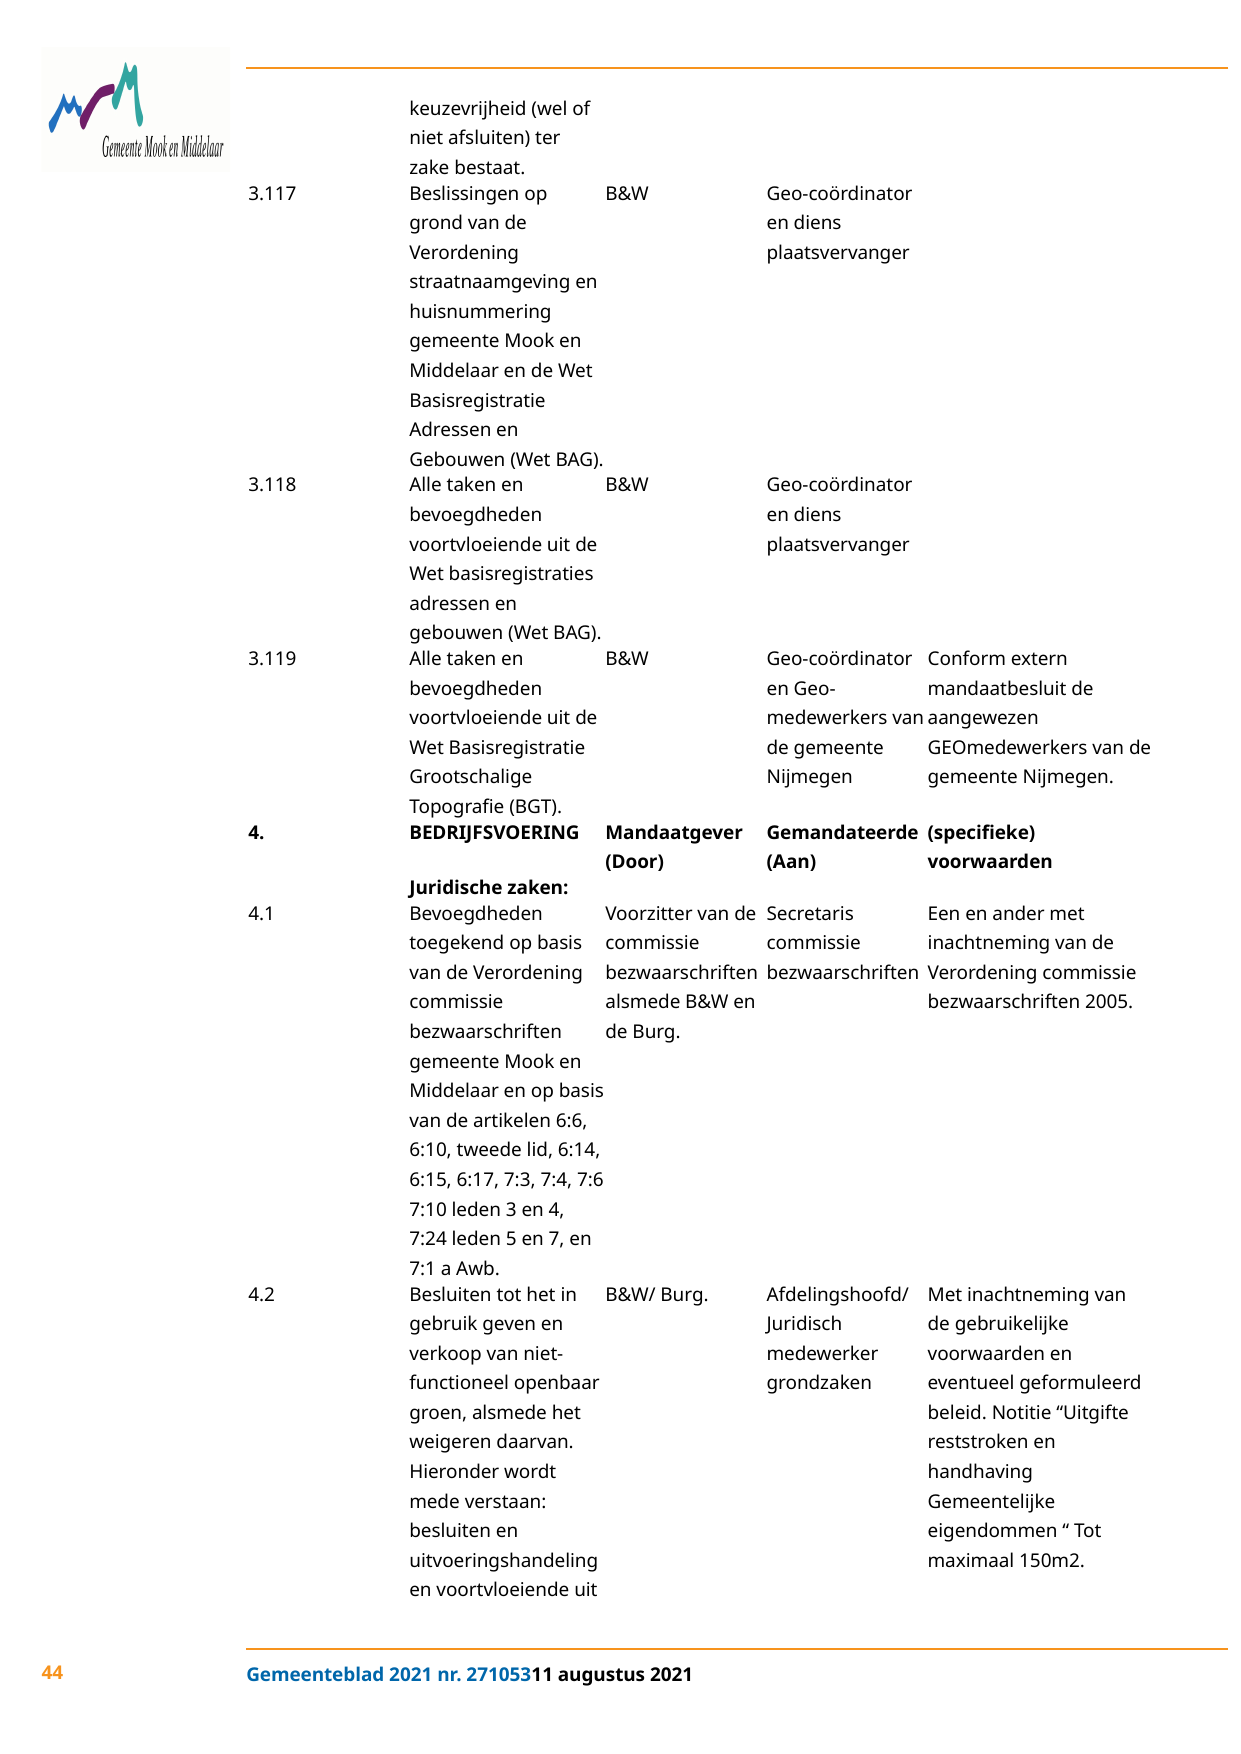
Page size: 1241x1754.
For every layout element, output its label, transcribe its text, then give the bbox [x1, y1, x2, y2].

picture [41, 47, 231, 172]
table_cell [928, 874, 1152, 900]
table_cell [248, 95, 409, 180]
table_cell 4.2 [248, 1281, 409, 1602]
table_cell B&W [605, 645, 766, 819]
table_cell B&W/ Burg. [605, 1281, 766, 1602]
table_cell B&W [605, 180, 766, 472]
table_cell 3.118 [248, 472, 409, 645]
table_cell [605, 95, 766, 180]
table_cell [928, 180, 1152, 472]
table_cell Bevoegdheden toegekend op basis van de Verordening commissie bezwaarschriften gemeente Mook en Middelaar en op basis van de artikelen 6:6, 6:10, tweede lid, 6:14, 6:15, 6:17, 7:3, 7:4, 7:6 7:10 leden 3 en 4, 7:24 leden 5 en 7, en 7:1 a Awb. [409, 900, 605, 1281]
table_cell 4. [248, 819, 409, 874]
table_cell Secretaris commissie bezwaarschriften [766, 900, 927, 1281]
table_cell Alle taken en bevoegdheden voortvloeiende uit de Wet basisregistraties adressen en gebouwen (Wet BAG). [409, 472, 605, 645]
table_cell Geo-coördinator en Geo-medewerkers van de gemeente Nijmegen [766, 645, 927, 819]
table_cell 3.119 [248, 645, 409, 819]
table_cell Alle taken en bevoegdheden voortvloeiende uit de Wet Basisregistratie Grootschalige Topografie (BGT). [409, 645, 605, 819]
table_cell Met inachtneming van de gebruikelijke voorwaarden en eventueel geformuleerd beleid. Notitie “Uitgifte reststroken en handhaving Gemeentelijke eigendommen “ Tot maximaal 150m2. [928, 1281, 1152, 1602]
table_cell Besluiten tot het in gebruik geven en verkoop van niet-functioneel openbaar groen, alsmede het weigeren daarvan. Hieronder wordt mede verstaan: besluiten en uitvoeringshandelingen voortvloeiende uit [409, 1281, 605, 1602]
table_cell Geo-coördinator en diens plaatsvervanger [766, 472, 927, 645]
table_cell [928, 472, 1152, 645]
table_cell [766, 874, 927, 900]
table_cell Voorzitter van de commissie bezwaarschriften alsmede B&W en de Burg. [605, 900, 766, 1281]
table_cell 4.1 [248, 900, 409, 1281]
table_cell Juridische zaken: [409, 874, 605, 900]
table_cell Conform extern mandaatbesluit de aangewezen GEOmedewerkers van de gemeente Nijmegen. [928, 645, 1152, 819]
table_cell Een en ander met inachtneming van de Verordening commissie bezwaarschriften 2005. [928, 900, 1152, 1281]
table_cell keuzevrijheid (wel of niet afsluiten) ter zake bestaat. [409, 95, 605, 180]
table_cell Afdelingshoofd/ Juridisch medewerker grondzaken [766, 1281, 927, 1602]
table_cell B&W [605, 472, 766, 645]
table_cell Geo-coördinator en diens plaatsvervanger [766, 180, 927, 472]
table_cell 3.117 [248, 180, 409, 472]
table_cell Mandaatgever (Door) [605, 819, 766, 874]
table_cell BEDRIJFSVOERING [409, 819, 605, 874]
table_cell Beslissingen op grond van de Verordening straatnaamgeving en huisnummering gemeente Mook en Middelaar en de Wet Basisregistratie Adressen en Gebouwen (Wet BAG). [409, 180, 605, 472]
table_cell [605, 874, 766, 900]
table_cell [248, 874, 409, 900]
table_cell [766, 95, 927, 180]
table_cell (specifieke) voorwaarden [928, 819, 1152, 874]
table_cell [928, 95, 1152, 180]
table_cell Gemandateerde (Aan) [766, 819, 927, 874]
